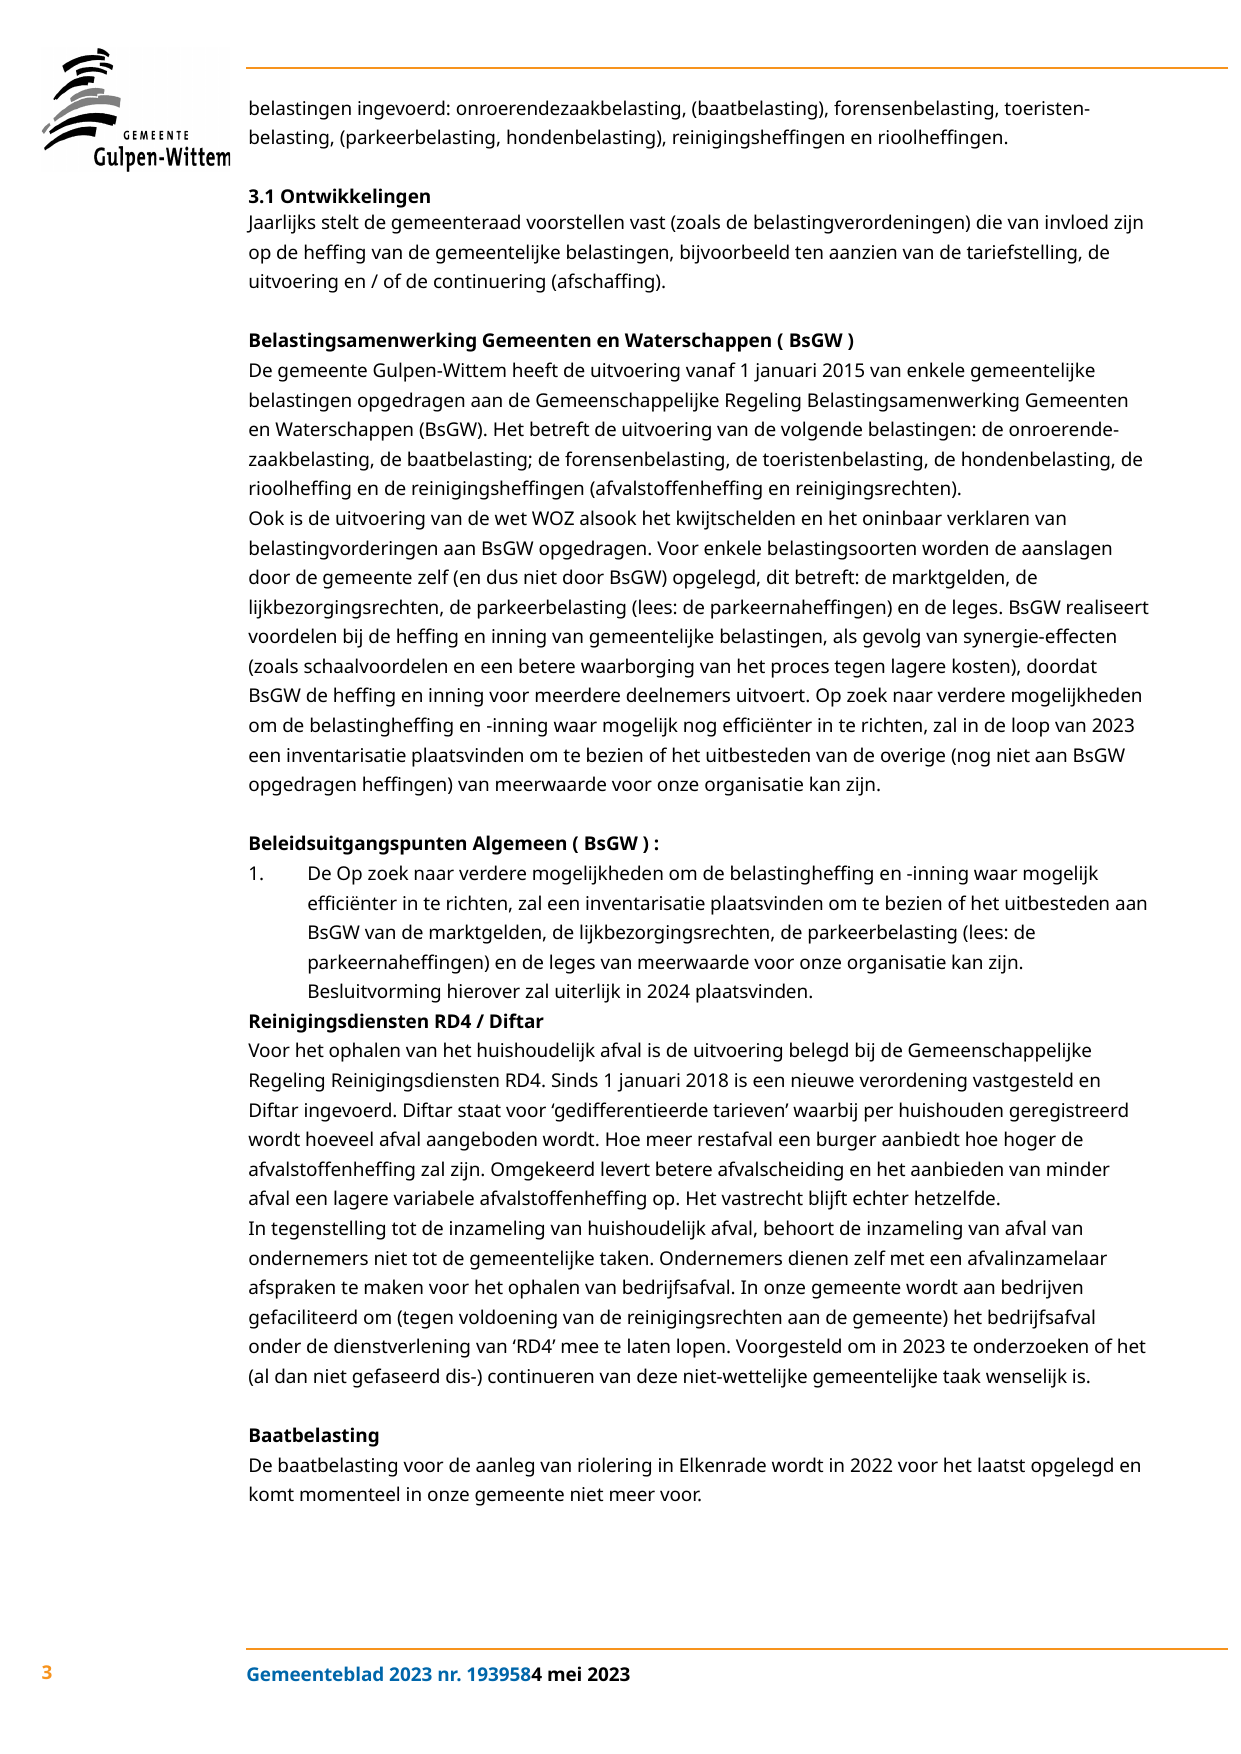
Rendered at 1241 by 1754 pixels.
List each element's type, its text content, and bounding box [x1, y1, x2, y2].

text 3.1 Ontwikkelingen [248, 183, 1152, 209]
text Baatbelasting [248, 1422, 1152, 1448]
text De gemeente Gulpen-Wittem heeft de uitvoering vanaf 1 januari 2015 van enkele gemeentelijke belastingen opgedragen aan de Gemeenschappelijke Regeling Belastingsamenwerking Gemeenten en Waterschappen (BsGW). Het betreft de uitvoering van de volgende belastingen: de onroerende-zaakbelasting, de baatbelasting; de forensenbelasting, de toeristenbelasting, de hondenbelasting, de rioolheffing en de reinigingsheffingen (afvalstoffenheffing en reinigingsrechten). [248, 357, 1152, 501]
text Ook is de uitvoering van de wet WOZ alsook het kwijtschelden en het oninbaar verklaren van belastingvorderingen aan BsGW opgedragen. Voor enkele belastingsoorten worden de aanslagen door de gemeente zelf (en dus niet door BsGW) opgelegd, dit betreft: de marktgelden, de lijkbezorgingsrechten, de parkeerbelasting (lees: de parkeernaheffingen) en de leges. BsGW realiseert voordelen bij de heffing en inning van gemeentelijke belastingen, als gevolg van synergie-effecten (zoals schaalvoordelen en een betere waarborging van het proces tegen lagere kosten), doordat BsGW de heffing en inning voor meerdere deelnemers uitvoert. Op zoek naar verdere mogelijkheden om de belastingheffing en -inning waar mogelijk nog efficiënter in te richten, zal in de loop van 2023 een inventarisatie plaatsvinden om te bezien of het uitbesteden van de overige (nog niet aan BsGW opgedragen heffingen) van meerwaarde voor onze organisatie kan zijn. [248, 505, 1152, 797]
text belastingen ingevoerd: onroerendezaakbelasting, (baatbelasting), forensenbelasting, toeristen-belasting, (parkeerbelasting, hondenbelasting), reinigingsheffingen en rioolheffingen. [248, 95, 1152, 150]
text Beleidsuitgangspunten Algemeen ( BsGW ) : [248, 831, 1152, 856]
picture [41, 47, 231, 172]
text Reinigingsdiensten RD4 / Diftar [248, 1008, 1152, 1034]
text De baatbelasting voor de aanleg van riolering in Elkenrade wordt in 2022 voor het laatst opgelegd en komt momenteel in onze gemeente niet meer voor. [248, 1452, 1152, 1507]
text Voor het ophalen van het huishoudelijk afval is de uitvoering belegd bij de Gemeenschappelijke Regeling Reinigingsdiensten RD4. Sinds 1 januari 2018 is een nieuwe verordening vastgesteld en Diftar ingevoerd. Diftar staat voor ‘gedifferentieerde tarieven’ waarbij per huishouden geregistreerd wordt hoeveel afval aangeboden wordt. Hoe meer restafval een burger aanbiedt hoe hoger de afvalstoffenheffing zal zijn. Omgekeerd levert betere afvalscheiding en het aanbieden van minder afval een lagere variabele afvalstoffenheffing op. Het vastrecht blijft echter hetzelfde. [248, 1038, 1152, 1211]
text Jaarlijks stelt de gemeenteraad voorstellen vast (zoals de belastingverordeningen) die van invloed zijn op de heffing van de gemeentelijke belastingen, bijvoorbeeld ten aanzien van de tariefstelling, de uitvoering en / of de continuering (afschaffing). [248, 209, 1152, 294]
list De Op zoek naar verdere mogelijkheden om de belastingheffing en -inning waar mogelijk efficiënter in te richten, zal een inventarisatie plaatsvinden om te bezien of het uitbesteden aan BsGW van de marktgelden, de lijkbezorgingsrechten, de parkeerbelasting (lees: de parkeernaheffingen) en de leges van meerwaarde voor onze organisatie kan zijn. [248, 860, 1152, 974]
text Belastingsamenwerking Gemeenten en Waterschappen ( BsGW ) [248, 328, 1152, 353]
text In tegenstelling tot de inzameling van huishoudelijk afval, behoort de inzameling van afval van ondernemers niet tot de gemeentelijke taken. Ondernemers dienen zelf met een afvalinzamelaar afspraken te maken voor het ophalen van bedrijfsafval. In onze gemeente wordt aan bedrijven gefaciliteerd om (tegen voldoening van de reinigingsrechten aan de gemeente) het bedrijfsafval onder de dienstverlening van ‘RD4’ mee te laten lopen. Voorgesteld om in 2023 te onderzoeken of het (al dan niet gefaseerd dis-) continueren van deze niet-wettelijke gemeentelijke taak wenselijk is. [248, 1215, 1152, 1389]
list Besluitvorming hierover zal uiterlijk in 2024 plaatsvinden. [248, 978, 1152, 1004]
